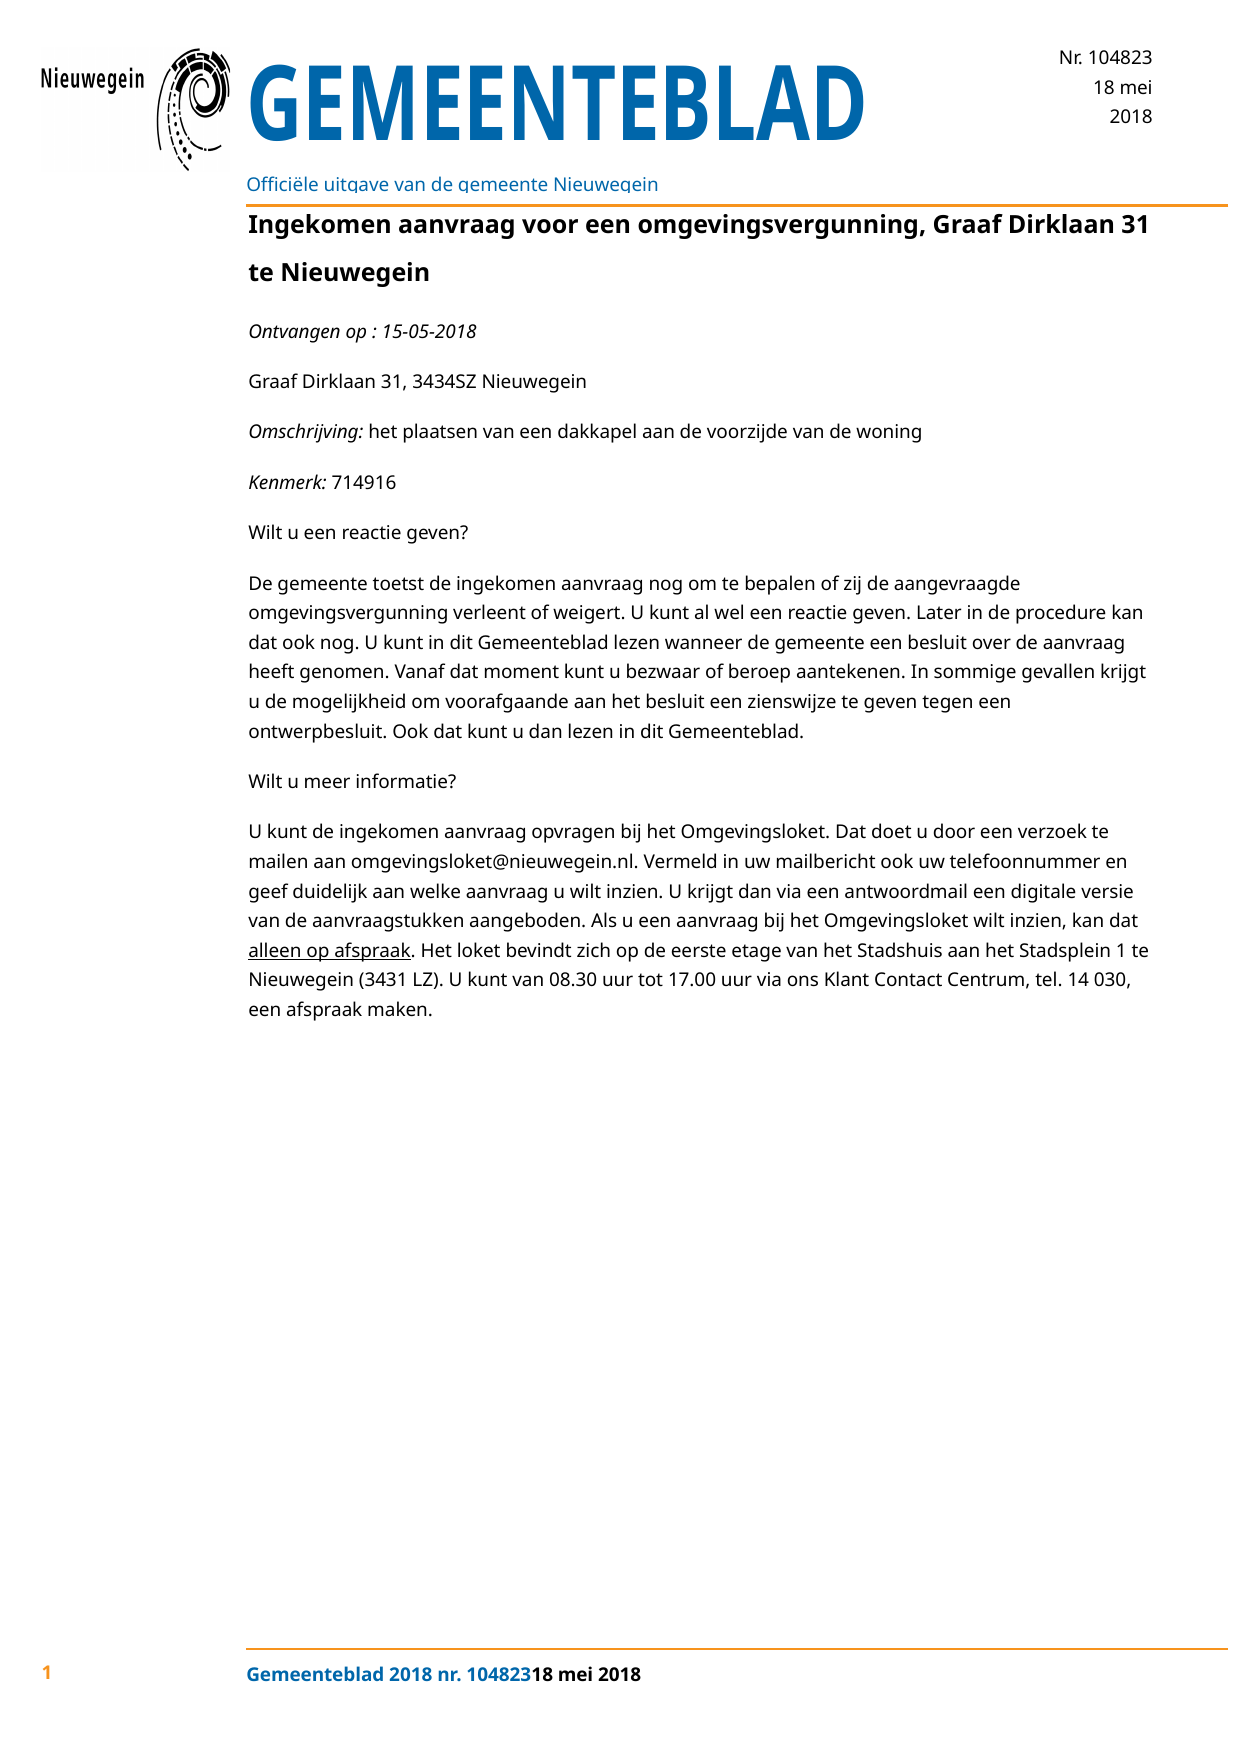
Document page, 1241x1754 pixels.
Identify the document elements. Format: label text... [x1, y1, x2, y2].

text Wilt u een reactie geven? [248, 519, 1152, 545]
text Omschrijving: het plaatsen van een dakkapel aan de voorzijde van de woning [248, 419, 1152, 444]
text Ontvangen op : 15-05-2018 [248, 318, 1152, 344]
text Kenmerk: 714916 [248, 469, 1152, 495]
text U kunt de ingekomen aanvraag opvragen bij het Omgevingsloket. Dat doet u door een verzoek te mailen aan omgevingsloket@nieuwegein.nl. Vermeld in uw mailbericht ook uw telefoonnummer en geef duidelijk aan welke aanvraag u wilt inzien. U krijgt dan via een antwoordmail een digitale versie van de aanvraagstukken aangeboden. Als u een aanvraag bij het Omgevingsloket wilt inzien, kan dat alleen op afspraak. Het loket bevindt zich op de eerste etage van het Stadshuis aan het Stadsplein 1 te Nieuwegein (3431 LZ). U kunt van 08.30 uur tot 17.00 uur via ons Klant Contact Centrum, tel. 14 030, een afspraak maken. [248, 819, 1152, 1022]
text Graaf Dirklaan 31, 3434SZ Nieuwegein [248, 368, 1152, 394]
text De gemeente toetst de ingekomen aanvraag nog om te bepalen of zij de aangevraagde omgevingsvergunning verleent of weigert. U kunt al wel een reactie geven. Later in de procedure kan dat ook nog. U kunt in dit Gemeenteblad lezen wanneer de gemeente een besluit over de aanvraag heeft genomen. Vanaf dat moment kunt u bezwaar of beroep aantekenen. In sommige gevallen krijgt u de mogelijkheid om voorafgaande aan het besluit een zienswijze te geven tegen een ontwerpbesluit. Ook dat kunt u dan lezen in dit Gemeenteblad. [248, 570, 1152, 744]
text Wilt u meer informatie? [248, 768, 1152, 794]
text Ingekomen aanvraag voor een omgevingsvergunning, Graaf Dirklaan 31 te Nieuwegein [248, 207, 1152, 288]
picture [41, 47, 231, 172]
